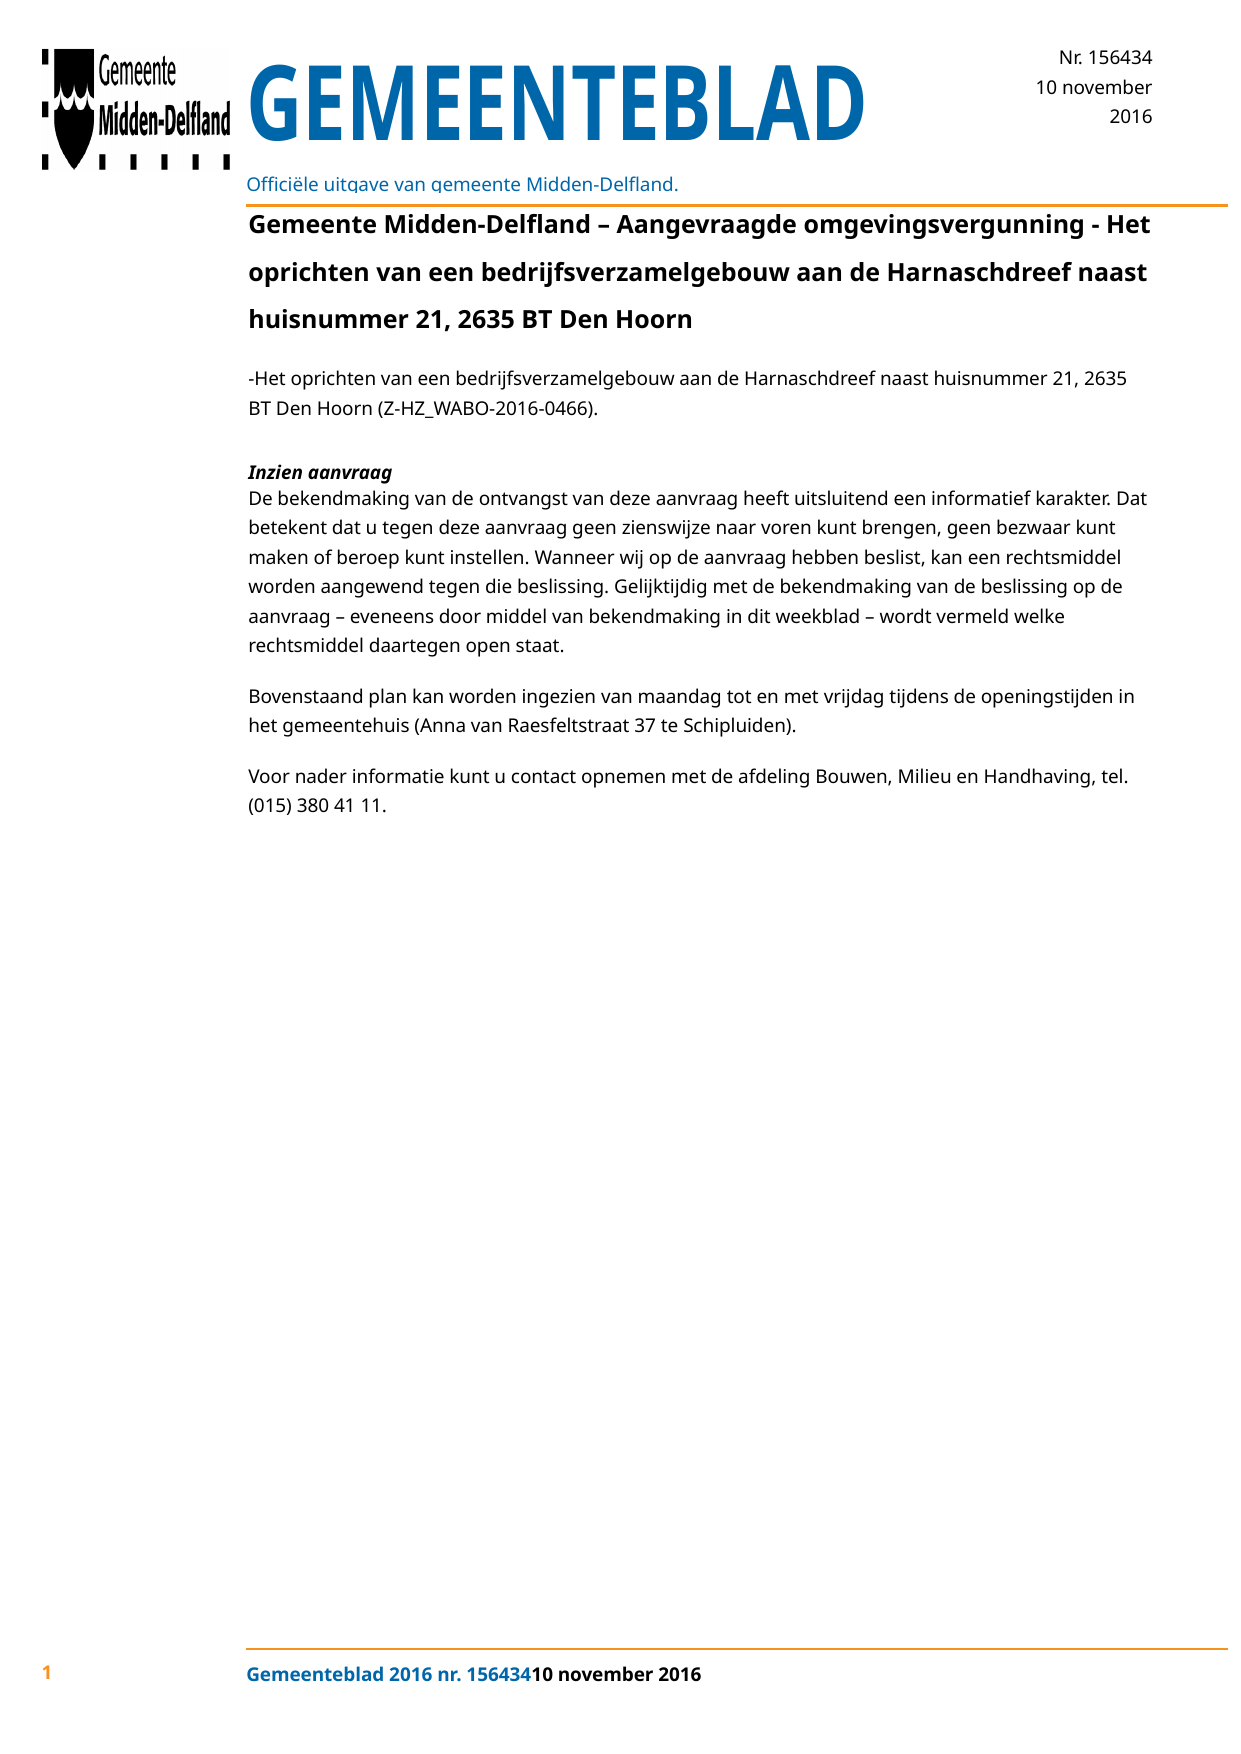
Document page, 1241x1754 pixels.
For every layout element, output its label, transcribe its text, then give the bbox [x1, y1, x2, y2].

text Gemeente Midden-Delfland – Aangevraagde omgevingsvergunning - Het oprichten van een bedrijfsverzamelgebouw aan de Harnaschdreef naast huisnummer 21, 2635 BT Den Hoorn [248, 207, 1152, 336]
text Bovenstaand plan kan worden ingezien van maandag tot en met vrijdag tijdens de openingstijden in het gemeentehuis (Anna van Raesfeltstraat 37 te Schipluiden). [248, 683, 1152, 738]
text De bekendmaking van de ontvangst van deze aanvraag heeft uitsluitend een informatief karakter. Dat betekent dat u tegen deze aanvraag geen zienswijze naar voren kunt brengen, geen bezwaar kunt maken of beroep kunt instellen. Wanneer wij op de aanvraag hebben beslist, kan een rechtsmiddel worden aangewend tegen die beslissing. Gelijktijdig met de bekendmaking van de beslissing op de aanvraag – eveneens door middel van bekendmaking in dit weekblad – wordt vermeld welke rechtsmiddel daartegen open staat. [248, 485, 1152, 658]
picture [41, 47, 231, 172]
text -Het oprichten van een bedrijfsverzamelgebouw aan de Harnaschdreef naast huisnummer 21, 2635 BT Den Hoorn (Z-HZ_WABO-2016-0466). [248, 366, 1152, 421]
text Inzien aanvraag [248, 459, 1152, 485]
text Voor nader informatie kunt u contact opnemen met de afdeling Bouwen, Milieu en Handhaving, tel. (015) 380 41 11. [248, 763, 1152, 818]
